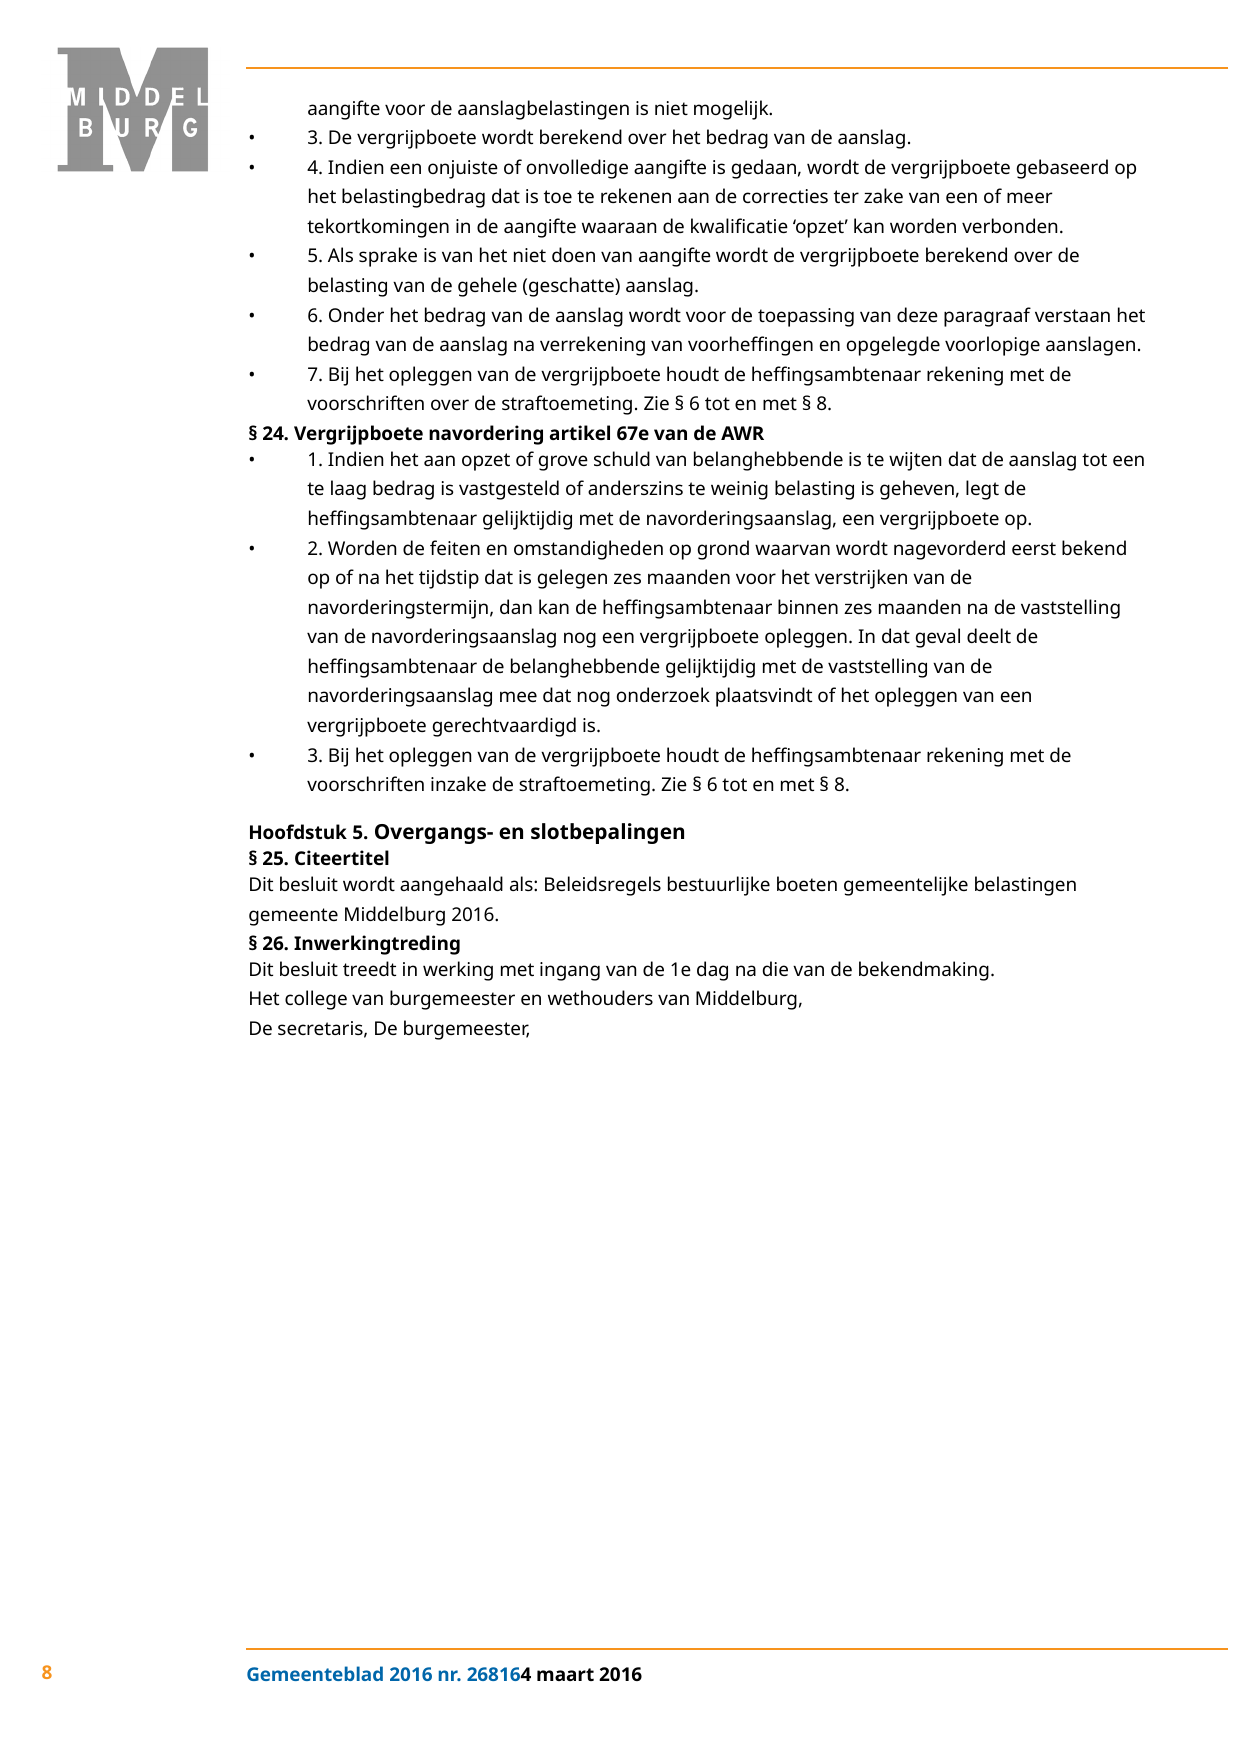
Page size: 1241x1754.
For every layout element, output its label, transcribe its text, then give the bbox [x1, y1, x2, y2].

list aangifte voor de aanslagbelastingen is niet mogelijk. [248, 95, 1152, 121]
text De secretaris, De burgemeester, [248, 1015, 1152, 1041]
list 2. Worden de feiten en omstandigheden op grond waarvan wordt nagevorderd eerst bekend op of na het tijdstip dat is gelegen zes maanden voor het verstrijken van de navorderingstermijn, dan kan de heffingsambtenaar binnen zes maanden na de vaststelling van de navorderingsaanslag nog een vergrijpboete opleggen. In dat geval deelt de heffingsambtenaar de belanghebbende gelijktijdig met de vaststelling van de navorderingsaanslag mee dat nog onderzoek plaatsvindt of het opleggen van een vergrijpboete gerechtvaardigd is. [248, 535, 1152, 738]
list 5. Als sprake is van het niet doen van aangifte wordt de vergrijpboete berekend over de belasting van de gehele (geschatte) aanslag. [248, 243, 1152, 298]
text § 25. Citeertitel [248, 845, 1152, 871]
text Hoofdstuk 5. Overgangs- en slotbepalingen [248, 817, 1152, 845]
list 1. Indien het aan opzet of grove schuld van belanghebbende is te wijten dat de aanslag tot een te laag bedrag is vastgesteld of anderszins te weinig belasting is geheven, legt de heffingsambtenaar gelijktijdig met de navorderingsaanslag, een vergrijpboete op. [248, 446, 1152, 531]
list 7. Bij het opleggen van de vergrijpboete houdt de heffingsambtenaar rekening met de voorschriften over de straftoemeting. Zie § 6 tot en met § 8. [248, 361, 1152, 416]
list 4. Indien een onjuiste of onvolledige aangifte is gedaan, wordt de vergrijpboete gebaseerd op het belastingbedrag dat is toe te rekenen aan de correcties ter zake van een of meer tekortkomingen in de aangifte waaraan de kwalificatie ‘opzet’ kan worden verbonden. [248, 154, 1152, 239]
list 3. Bij het opleggen van de vergrijpboete houdt de heffingsambtenaar rekening met de voorschriften inzake de straftoemeting. Zie § 6 tot en met § 8. [248, 742, 1152, 797]
picture [41, 47, 231, 172]
text Dit besluit wordt aangehaald als: Beleidsregels bestuurlijke boeten gemeentelijke belastingen gemeente Middelburg 2016. [248, 871, 1152, 926]
text Het college van burgemeester en wethouders van Middelburg, [248, 986, 1152, 1011]
text § 26. Inwerkingtreding [248, 930, 1152, 956]
text Dit besluit treedt in werking met ingang van de 1e dag na die van de bekendmaking. [248, 956, 1152, 982]
list 6. Onder het bedrag van de aanslag wordt voor de toepassing van deze paragraaf verstaan het bedrag van de aanslag na verrekening van voorheffingen en opgelegde voorlopige aanslagen. [248, 302, 1152, 357]
text § 24. Vergrijpboete navordering artikel 67e van de AWR [248, 420, 1152, 446]
list 3. De vergrijpboete wordt berekend over het bedrag van de aanslag. [248, 124, 1152, 150]
